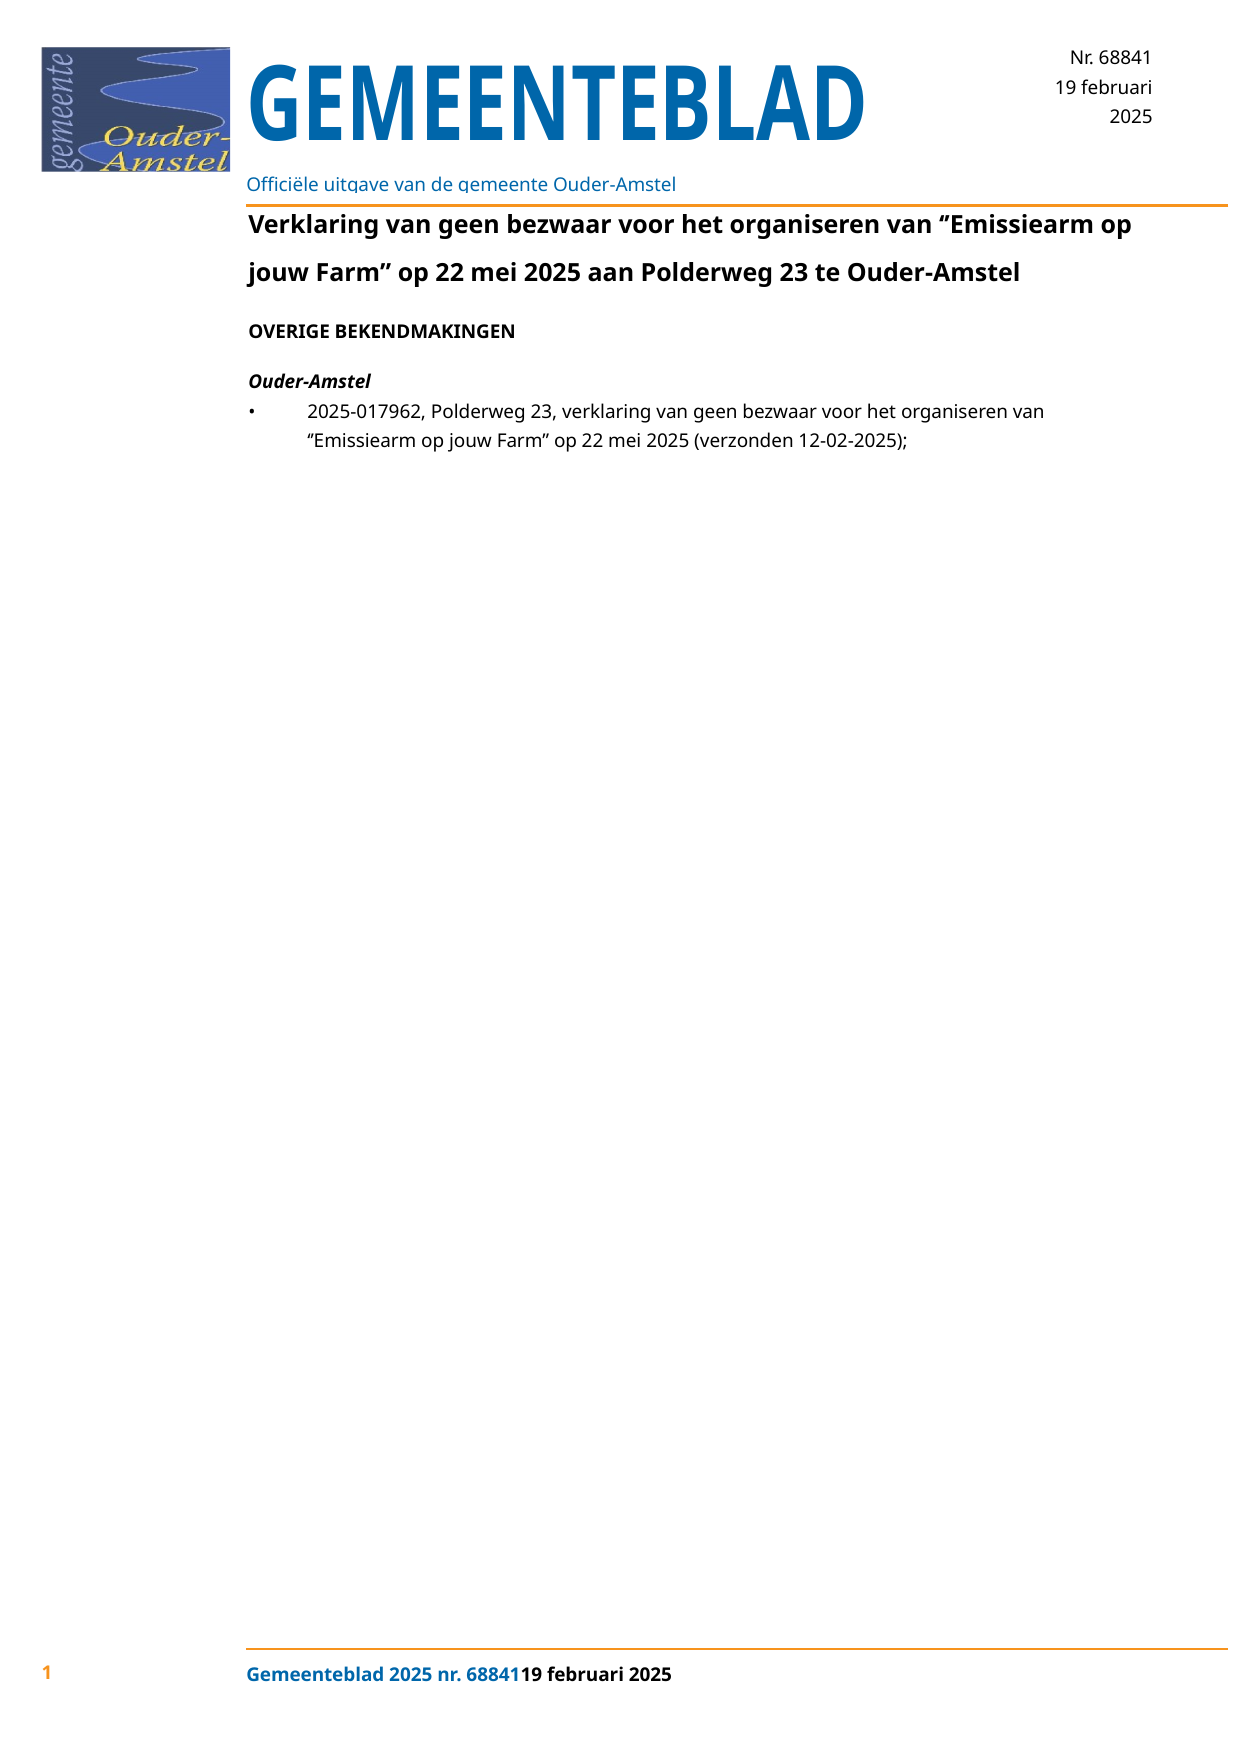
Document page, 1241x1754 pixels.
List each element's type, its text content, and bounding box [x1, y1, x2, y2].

picture [41, 47, 231, 172]
list 2025-017962, Polderweg 23, verklaring van geen bezwaar voor het organiseren van ‘’Emissiearm op jouw Farm” op 22 mei 2025 (verzonden 12-02-2025); [248, 398, 1152, 453]
text OVERIGE BEKENDMAKINGEN [248, 318, 1152, 344]
text Ouder-Amstel [248, 368, 1152, 394]
text Verklaring van geen bezwaar voor het organiseren van ‘’Emissiearm op jouw Farm” op 22 mei 2025 aan Polderweg 23 te Ouder-Amstel [248, 207, 1152, 288]
